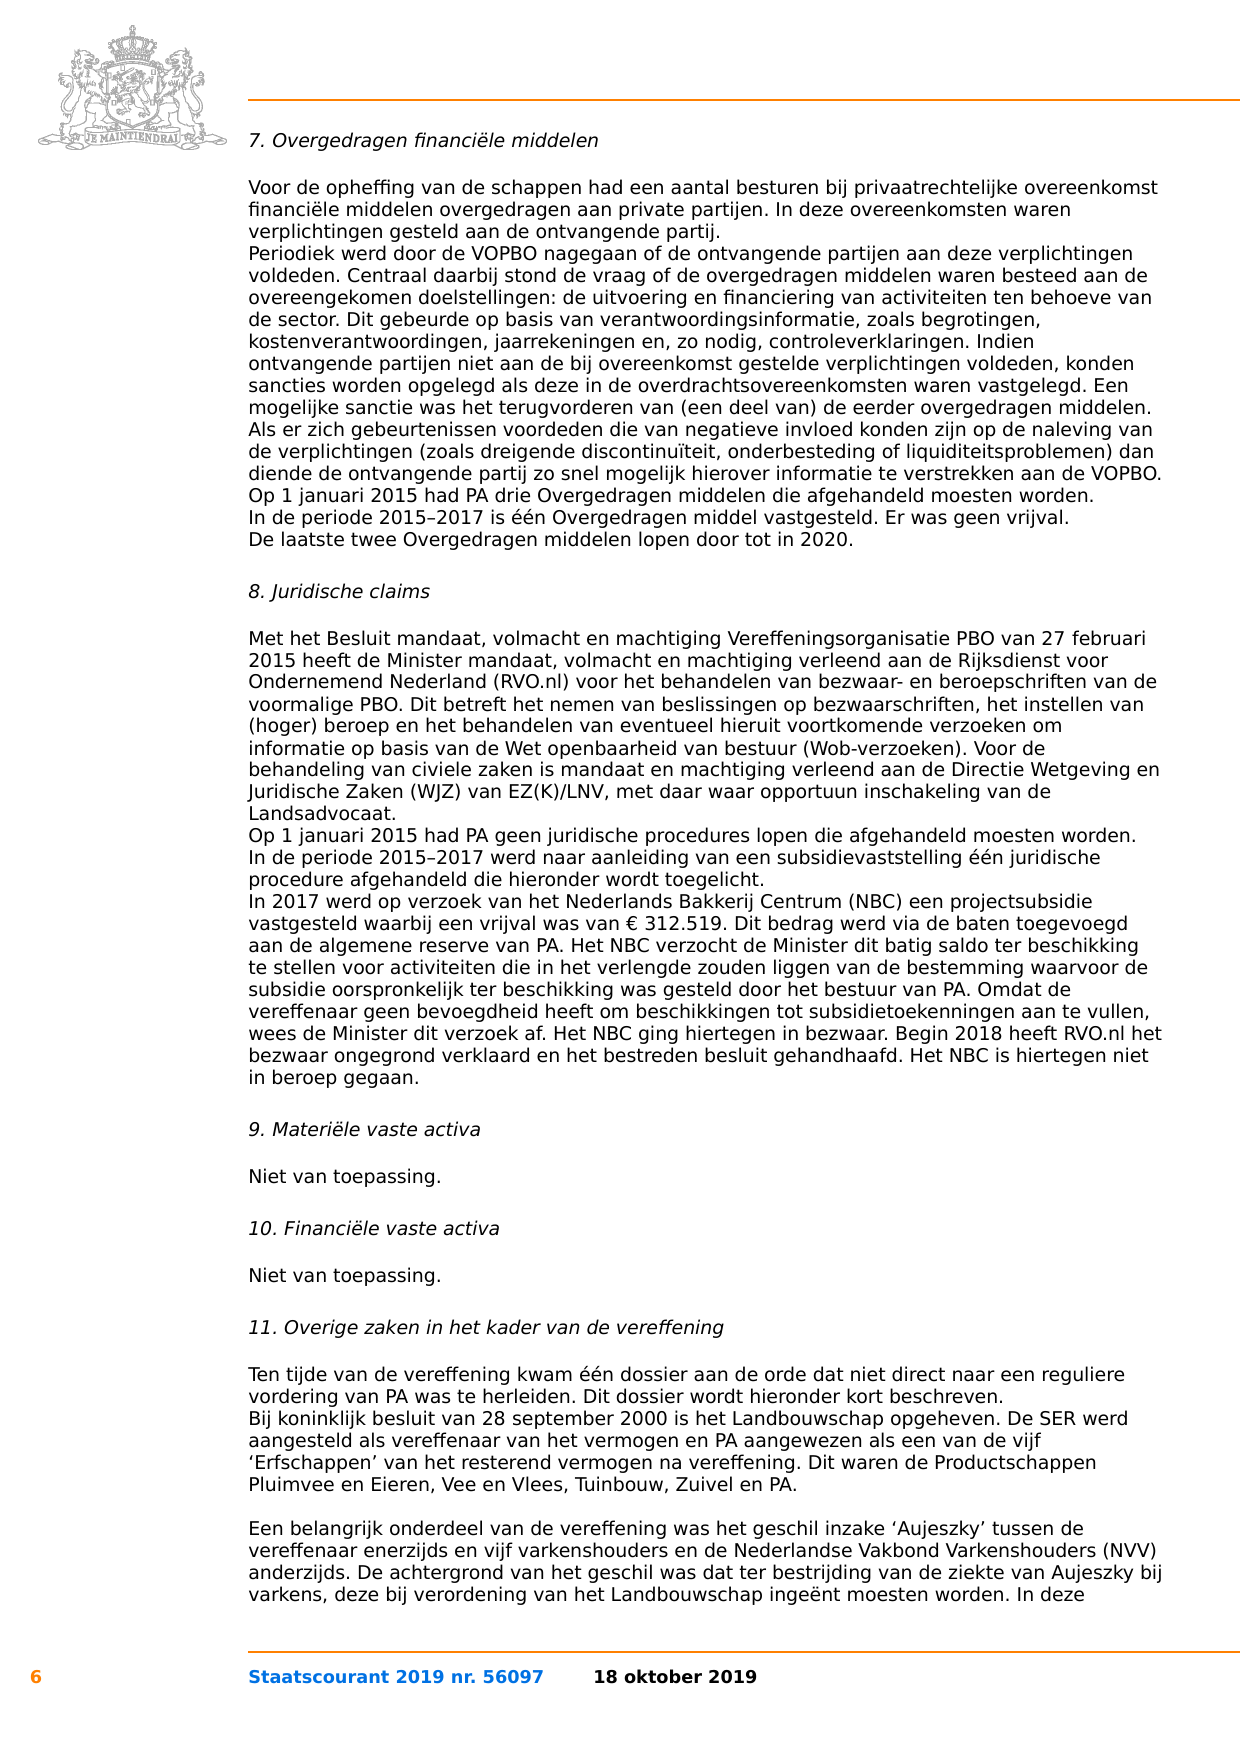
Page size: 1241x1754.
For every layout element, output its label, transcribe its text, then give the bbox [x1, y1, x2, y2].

text Niet van toepassing. [248, 1265, 1163, 1287]
text Niet van toepassing. [248, 1166, 1163, 1188]
picture [38, 25, 227, 150]
text Ten tijde van de vereffening kwam één dossier aan de orde dat niet direct naar een reguliere vordering van PA was te herleiden. Dit dossier wordt hieronder kort beschreven. [248, 1364, 1163, 1408]
subtitle 7. Overgedragen financiële middelen [248, 130, 1163, 152]
subtitle 10. Financiële vaste activa [248, 1218, 1163, 1240]
subtitle 8. Juridische claims [248, 581, 1163, 602]
subtitle 9. Materiële vaste activa [248, 1119, 1163, 1141]
text In de periode 2015–2017 werd naar aanleiding van een subsidievaststelling één juridische procedure afgehandeld die hieronder wordt toegelicht. [248, 847, 1163, 891]
text Periodiek werd door de VOPBO nagegaan of de ontvangende partijen aan deze verplichtingen voldeden. Centraal daarbij stond de vraag of de overgedragen middelen waren besteed aan de overeengekomen doelstellingen: de uitvoering en financiering van activiteiten ten behoeve van de sector. Dit gebeurde op basis van verantwoordingsinformatie, zoals begrotingen, kostenverantwoordingen, jaarrekeningen en, zo nodig, controleverklaringen. Indien ontvangende partijen niet aan de bij overeenkomst gestelde verplichtingen voldeden, konden sancties worden opgelegd als deze in de overdrachtsovereenkomsten waren vastgelegd. Een mogelijke sanctie was het terugvorderen van (een deel van) de eerder overgedragen middelen. Als er zich gebeurtenissen voordeden die van negatieve invloed konden zijn op de naleving van de verplichtingen (zoals dreigende discontinuïteit, onderbesteding of liquiditeitsproblemen) dan diende de ontvangende partij zo snel mogelijk hierover informatie te verstrekken aan de VOPBO. [248, 243, 1163, 484]
text De laatste twee Overgedragen middelen lopen door tot in 2020. [248, 528, 1163, 551]
text Voor de opheffing van de schappen had een aantal besturen bij privaatrechtelijke overeenkomst financiële middelen overgedragen aan private partijen. In deze overeenkomsten waren verplichtingen gesteld aan de ontvangende partij. [248, 177, 1163, 243]
subtitle 11. Overige zaken in het kader van de vereffening [248, 1317, 1163, 1339]
text In de periode 2015–2017 is één Overgedragen middel vastgesteld. Er was geen vrijval. [248, 507, 1163, 528]
text Op 1 januari 2015 had PA drie Overgedragen middelen die afgehandeld moesten worden. [248, 484, 1163, 507]
text Een belangrijk onderdeel van de vereffening was het geschil inzake ‘Aujeszky’ tussen de vereffenaar enerzijds en vijf varkenshouders en de Nederlandse Vakbond Varkenshouders (NVV) anderzijds. De achtergrond van het geschil was dat ter bestrijding van de ziekte van Aujeszky bij varkens, deze bij verordening van het Landbouwschap ingeënt moesten worden. In deze [248, 1518, 1163, 1606]
text In 2017 werd op verzoek van het Nederlands Bakkerij Centrum (NBC) een projectsubsidie vastgesteld waarbij een vrijval was van € 312.519. Dit bedrag werd via de baten toegevoegd aan de algemene reserve van PA. Het NBC verzocht de Minister dit batig saldo ter beschikking te stellen voor activiteiten die in het verlengde zouden liggen van de bestemming waarvoor de subsidie oorspronkelijk ter beschikking was gesteld door het bestuur van PA. Omdat de vereffenaar geen bevoegdheid heeft om beschikkingen tot subsidietoekenningen aan te vullen, wees de Minister dit verzoek af. Het NBC ging hiertegen in bezwaar. Begin 2018 heeft RVO.nl het bezwaar ongegrond verklaard en het bestreden besluit gehandhaafd. Het NBC is hiertegen niet in beroep gegaan. [248, 891, 1163, 1089]
text Bij koninklijk besluit van 28 september 2000 is het Landbouwschap opgeheven. De SER werd aangesteld als vereffenaar van het vermogen en PA aangewezen als een van de vijf ‘Erfschappen’ van het resterend vermogen na vereffening. Dit waren de Productschappen Pluimvee en Eieren, Vee en Vlees, Tuinbouw, Zuivel en PA. [248, 1408, 1163, 1496]
text Op 1 januari 2015 had PA geen juridische procedures lopen die afgehandeld moesten worden. [248, 825, 1163, 847]
text Met het Besluit mandaat, volmacht en machtiging Vereffeningsorganisatie PBO van 27 februari 2015 heeft de Minister mandaat, volmacht en machtiging verleend aan de Rijksdienst voor Ondernemend Nederland (RVO.nl) voor het behandelen van bezwaar- en beroepschriften van de voormalige PBO. Dit betreft het nemen van beslissingen op bezwaarschriften, het instellen van (hoger) beroep en het behandelen van eventueel hieruit voortkomende verzoeken om informatie op basis van de Wet openbaarheid van bestuur (Wob-verzoeken). Voor de behandeling van civiele zaken is mandaat en machtiging verleend aan de Directie Wetgeving en Juridische Zaken (WJZ) van EZ(K)/LNV, met daar waar opportuun inschakeling van de Landsadvocaat. [248, 627, 1163, 825]
